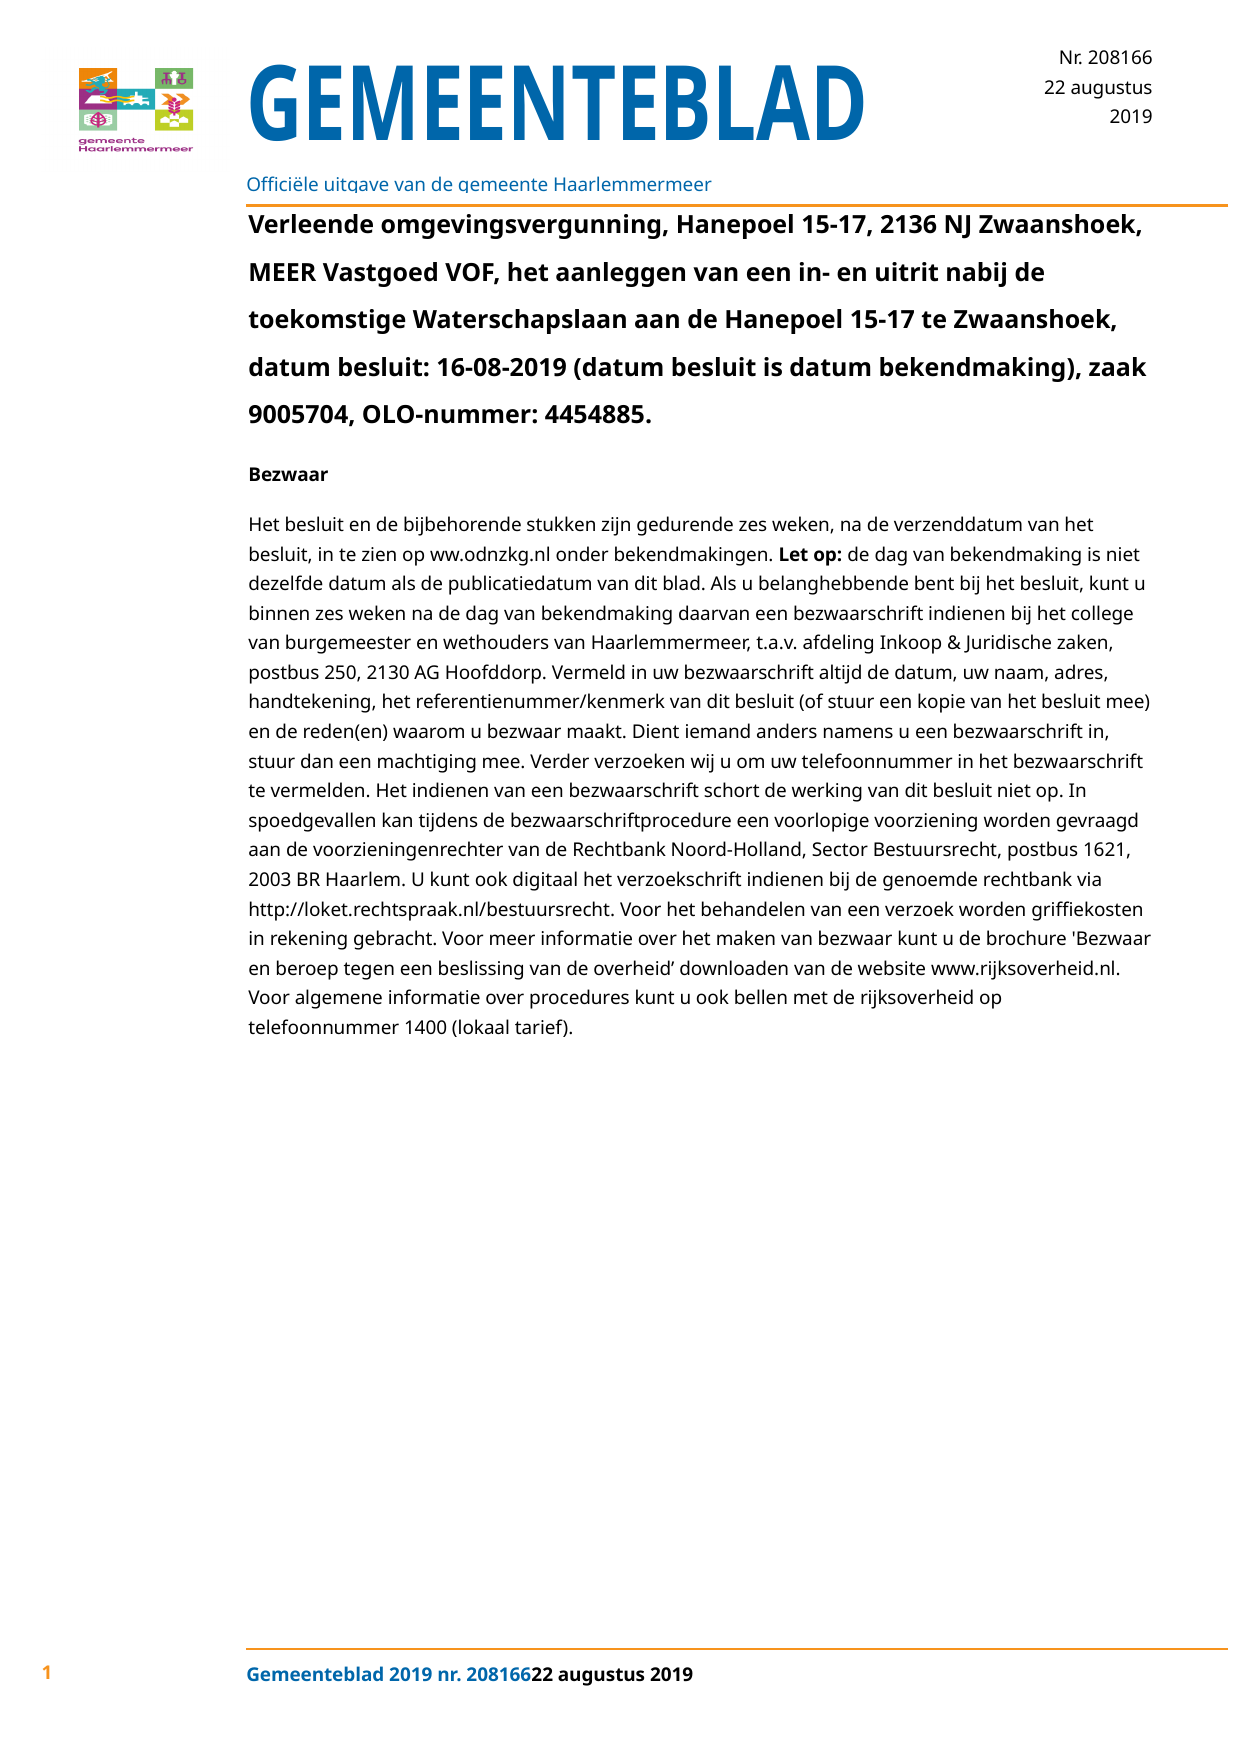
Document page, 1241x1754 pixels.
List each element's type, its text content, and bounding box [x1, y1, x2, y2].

text Verleende omgevingsvergunning, Hanepoel 15-17, 2136 NJ Zwaanshoek, MEER Vastgoed VOF, het aanleggen van een in- en uitrit nabij de toekomstige Waterschapslaan aan de Hanepoel 15-17 te Zwaanshoek, datum besluit: 16-08-2019 (datum besluit is datum bekendmaking), zaak 9005704, OLO-nummer: 4454885. [248, 207, 1152, 431]
text Bezwaar [248, 461, 1152, 486]
text Het besluit en de bijbehorende stukken zijn gedurende zes weken, na de verzenddatum van het besluit, in te zien op ww.odnzkg.nl onder bekendmakingen. Let op: de dag van bekendmaking is niet dezelfde datum als de publicatiedatum van dit blad. Als u belanghebbende bent bij het besluit, kunt u binnen zes weken na de dag van bekendmaking daarvan een bezwaarschrift indienen bij het college van burgemeester en wethouders van Haarlemmermeer, t.a.v. afdeling Inkoop & Juridische zaken, postbus 250, 2130 AG Hoofddorp. Vermeld in uw bezwaarschrift altijd de datum, uw naam, adres, handtekening, het referentienummer/kenmerk van dit besluit (of stuur een kopie van het besluit mee) en de reden(en) waarom u bezwaar maakt. Dient iemand anders namens u een bezwaarschrift in, stuur dan een machtiging mee. Verder verzoeken wij u om uw telefoonnummer in het bezwaarschrift te vermelden. Het indienen van een bezwaarschrift schort de werking van dit besluit niet op. In spoedgevallen kan tijdens de bezwaarschriftprocedure een voorlopige voorziening worden gevraagd aan de voorzieningenrechter van de Rechtbank Noord-Holland, Sector Bestuursrecht, postbus 1621, 2003 BR Haarlem. U kunt ook digitaal het verzoekschrift indienen bij de genoemde rechtbank via http://loket.rechtspraak.nl/bestuursrecht. Voor het behandelen van een verzoek worden griffiekosten in rekening gebracht. Voor meer informatie over het maken van bezwaar kunt u de brochure 'Bezwaar en beroep tegen een beslissing van de overheid’ downloaden van de website www.rijksoverheid.nl. Voor algemene informatie over procedures kunt u ook bellen met de rijksoverheid op telefoonnummer 1400 (lokaal tarief). [248, 511, 1152, 1040]
picture [41, 47, 231, 172]
